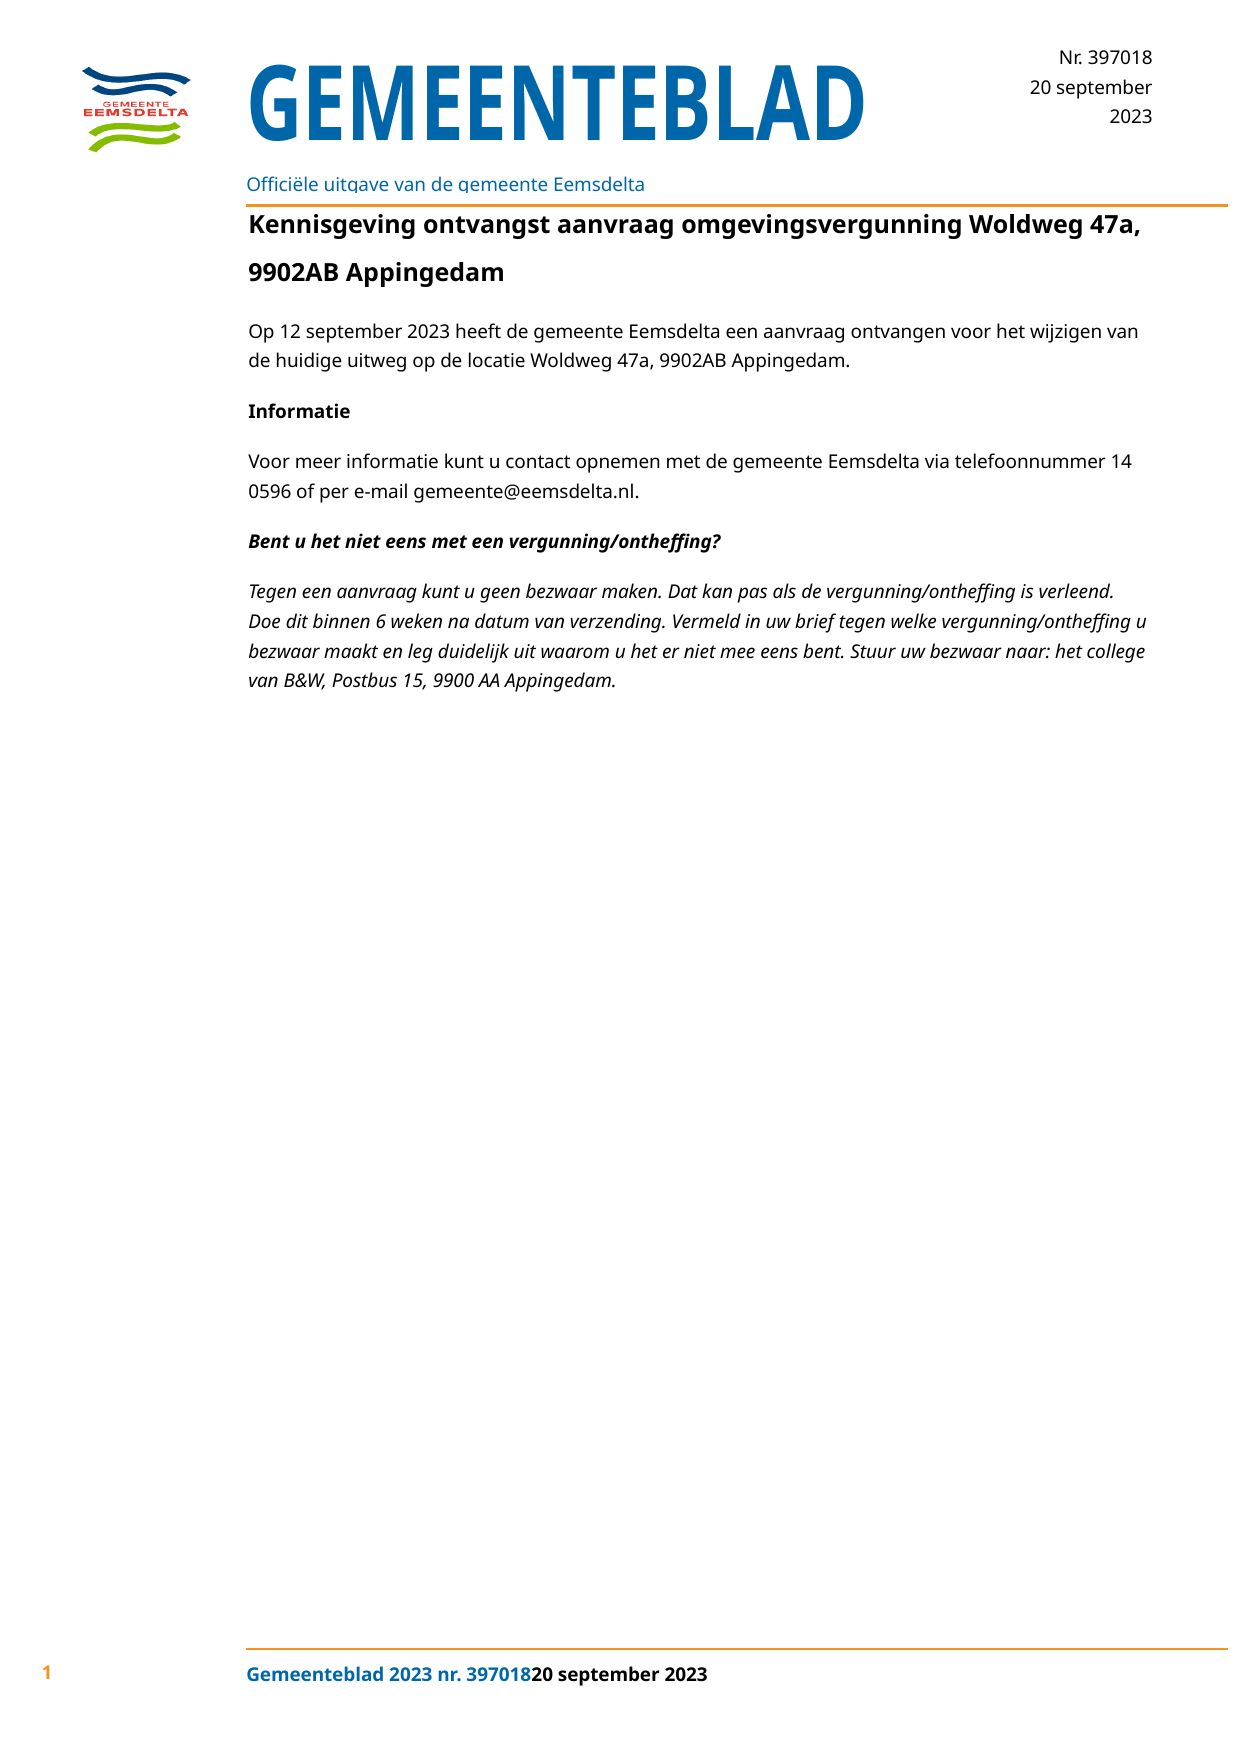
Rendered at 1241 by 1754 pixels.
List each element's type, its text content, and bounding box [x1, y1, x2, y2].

text Voor meer informatie kunt u contact opnemen met de gemeente Eemsdelta via telefoonnummer 14 0596 of per e-mail gemeente@eemsdelta.nl. [248, 448, 1152, 504]
text Kennisgeving ontvangst aanvraag omgevingsvergunning Woldweg 47a, 9902AB Appingedam [248, 207, 1152, 288]
text Tegen een aanvraag kunt u geen bezwaar maken. Dat kan pas als de vergunning/ontheffing is verleend. Doe dit binnen 6 weken na datum van verzending. Vermeld in uw brief tegen welke vergunning/ontheffing u bezwaar maakt en leg duidelijk uit waarom u het er niet mee eens bent. Stuur uw bezwaar naar: het college van B&W, Postbus 15, 9900 AA Appingedam. [248, 579, 1152, 693]
text Bent u het niet eens met een vergunning/ontheffing? [248, 528, 1152, 554]
text Informatie [248, 398, 1152, 424]
picture [41, 47, 231, 172]
text Op 12 september 2023 heeft de gemeente Eemsdelta een aanvraag ontvangen voor het wijzigen van de huidige uitweg op de locatie Woldweg 47a, 9902AB Appingedam. [248, 318, 1152, 373]
